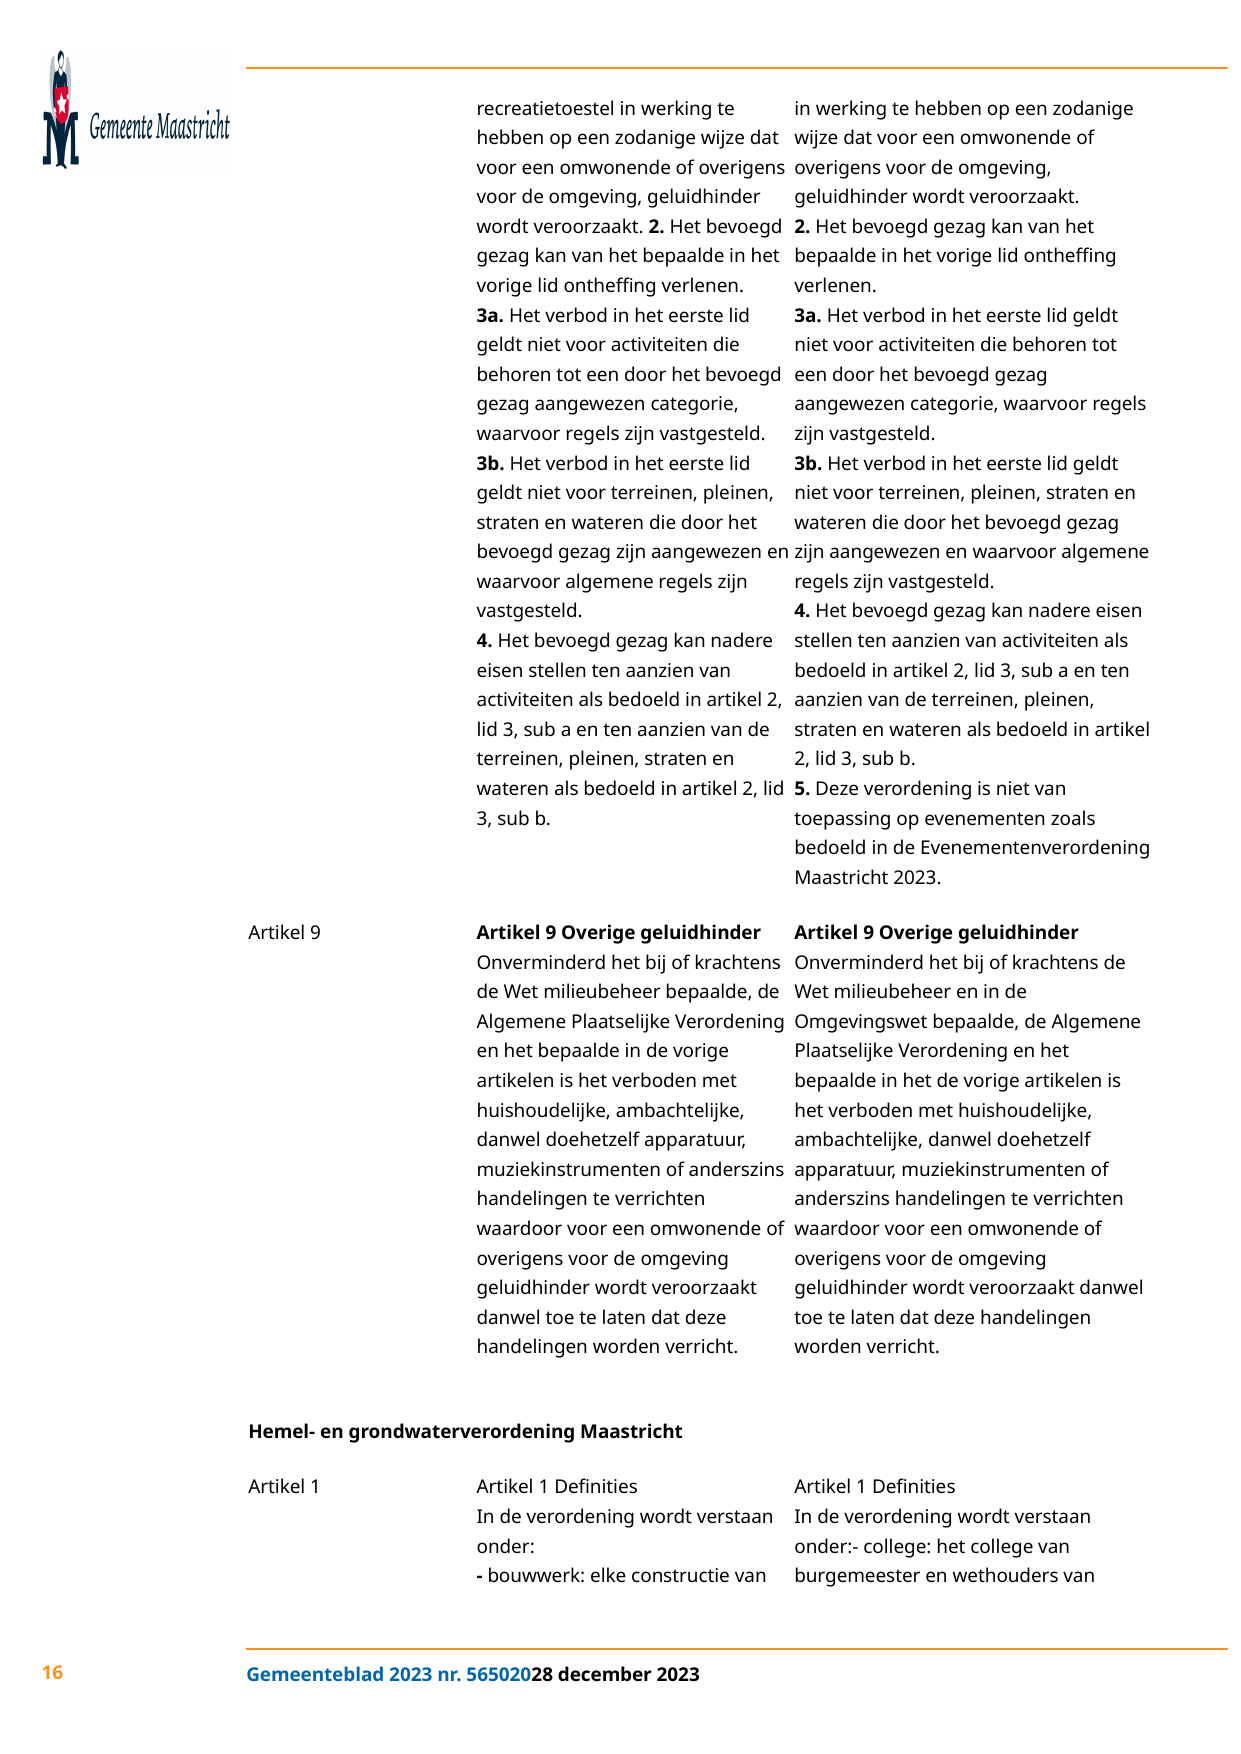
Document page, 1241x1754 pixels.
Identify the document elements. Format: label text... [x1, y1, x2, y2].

table_cell Artikel 9 Overige geluidhinder Onverminderd het bij of krachtens de Wet milieubeheer en in de Omgevingswet bepaalde, de Algemene Plaatselijke Verordening en het bepaalde in het de vorige artikelen is het verboden met huishoudelijke, ambachtelijke, danwel doehetzelf apparatuur, muziekinstrumenten of anderszins handelingen te verrichten waardoor voor een omwonende of overigens voor de omgeving geluidhinder wordt veroorzaakt danwel toe te laten dat deze handelingen worden verricht. [794, 919, 1152, 1389]
table_cell Artikel 1 [248, 1474, 476, 1588]
table_cell Artikel 9 [248, 919, 476, 1389]
table_cell Artikel 1 Definities In de verordening wordt verstaan onder:- college: het college van burgemeester en wethouders van [794, 1474, 1152, 1588]
table_cell in werking te hebben op een zodanige wijze dat voor een omwonende of overigens voor de omgeving, geluidhinder wordt veroorzaakt. 2. Het bevoegd gezag kan van het bepaalde in het vorige lid ontheffing verlenen. 3a. Het verbod in het eerste lid geldt niet voor activiteiten die behoren tot een door het bevoegd gezag aangewezen categorie, waarvoor regels zijn vastgesteld. 3b. Het verbod in het eerste lid geldt niet voor terreinen, pleinen, straten en wateren die door het bevoegd gezag zijn aangewezen en waarvoor algemene regels zijn vastgesteld. 4. Het bevoegd gezag kan nadere eisen stellen ten aanzien van activiteiten als bedoeld in artikel 2, lid 3, sub a en ten aanzien van de terreinen, pleinen, straten en wateren als bedoeld in artikel 2, lid 3, sub b. 5. Deze verordening is niet van toepassing op evenementen zoals bedoeld in de Evenementenverordening Maastricht 2023. [794, 95, 1152, 919]
table_cell [248, 95, 476, 919]
table_cell Hemel- en grondwaterverordening Maastricht [248, 1389, 1152, 1474]
table_cell Artikel 1 Definities In de verordening wordt verstaan onder: - bouwwerk: elke constructie van [476, 1474, 794, 1588]
table_cell recreatietoestel in werking te hebben op een zodanige wijze dat voor een omwonende of overigens voor de omgeving, geluidhinder wordt veroorzaakt. 2. Het bevoegd gezag kan van het bepaalde in het vorige lid ontheffing verlenen. 3a. Het verbod in het eerste lid geldt niet voor activiteiten die behoren tot een door het bevoegd gezag aangewezen categorie, waarvoor regels zijn vastgesteld. 3b. Het verbod in het eerste lid geldt niet voor terreinen, pleinen, straten en wateren die door het bevoegd gezag zijn aangewezen en waarvoor algemene regels zijn vastgesteld. 4. Het bevoegd gezag kan nadere eisen stellen ten aanzien van activiteiten als bedoeld in artikel 2, lid 3, sub a en ten aanzien van de terreinen, pleinen, straten en wateren als bedoeld in artikel 2, lid 3, sub b. [476, 95, 794, 919]
picture [41, 47, 231, 172]
table_cell Artikel 9 Overige geluidhinder Onverminderd het bij of krachtens de Wet milieubeheer bepaalde, de Algemene Plaatselijke Verordening en het bepaalde in de vorige artikelen is het verboden met huishoudelijke, ambachtelijke, danwel doehetzelf apparatuur, muziekinstrumenten of anderszins handelingen te verrichten waardoor voor een omwonende of overigens voor de omgeving geluidhinder wordt veroorzaakt danwel toe te laten dat deze handelingen worden verricht. [476, 919, 794, 1389]
